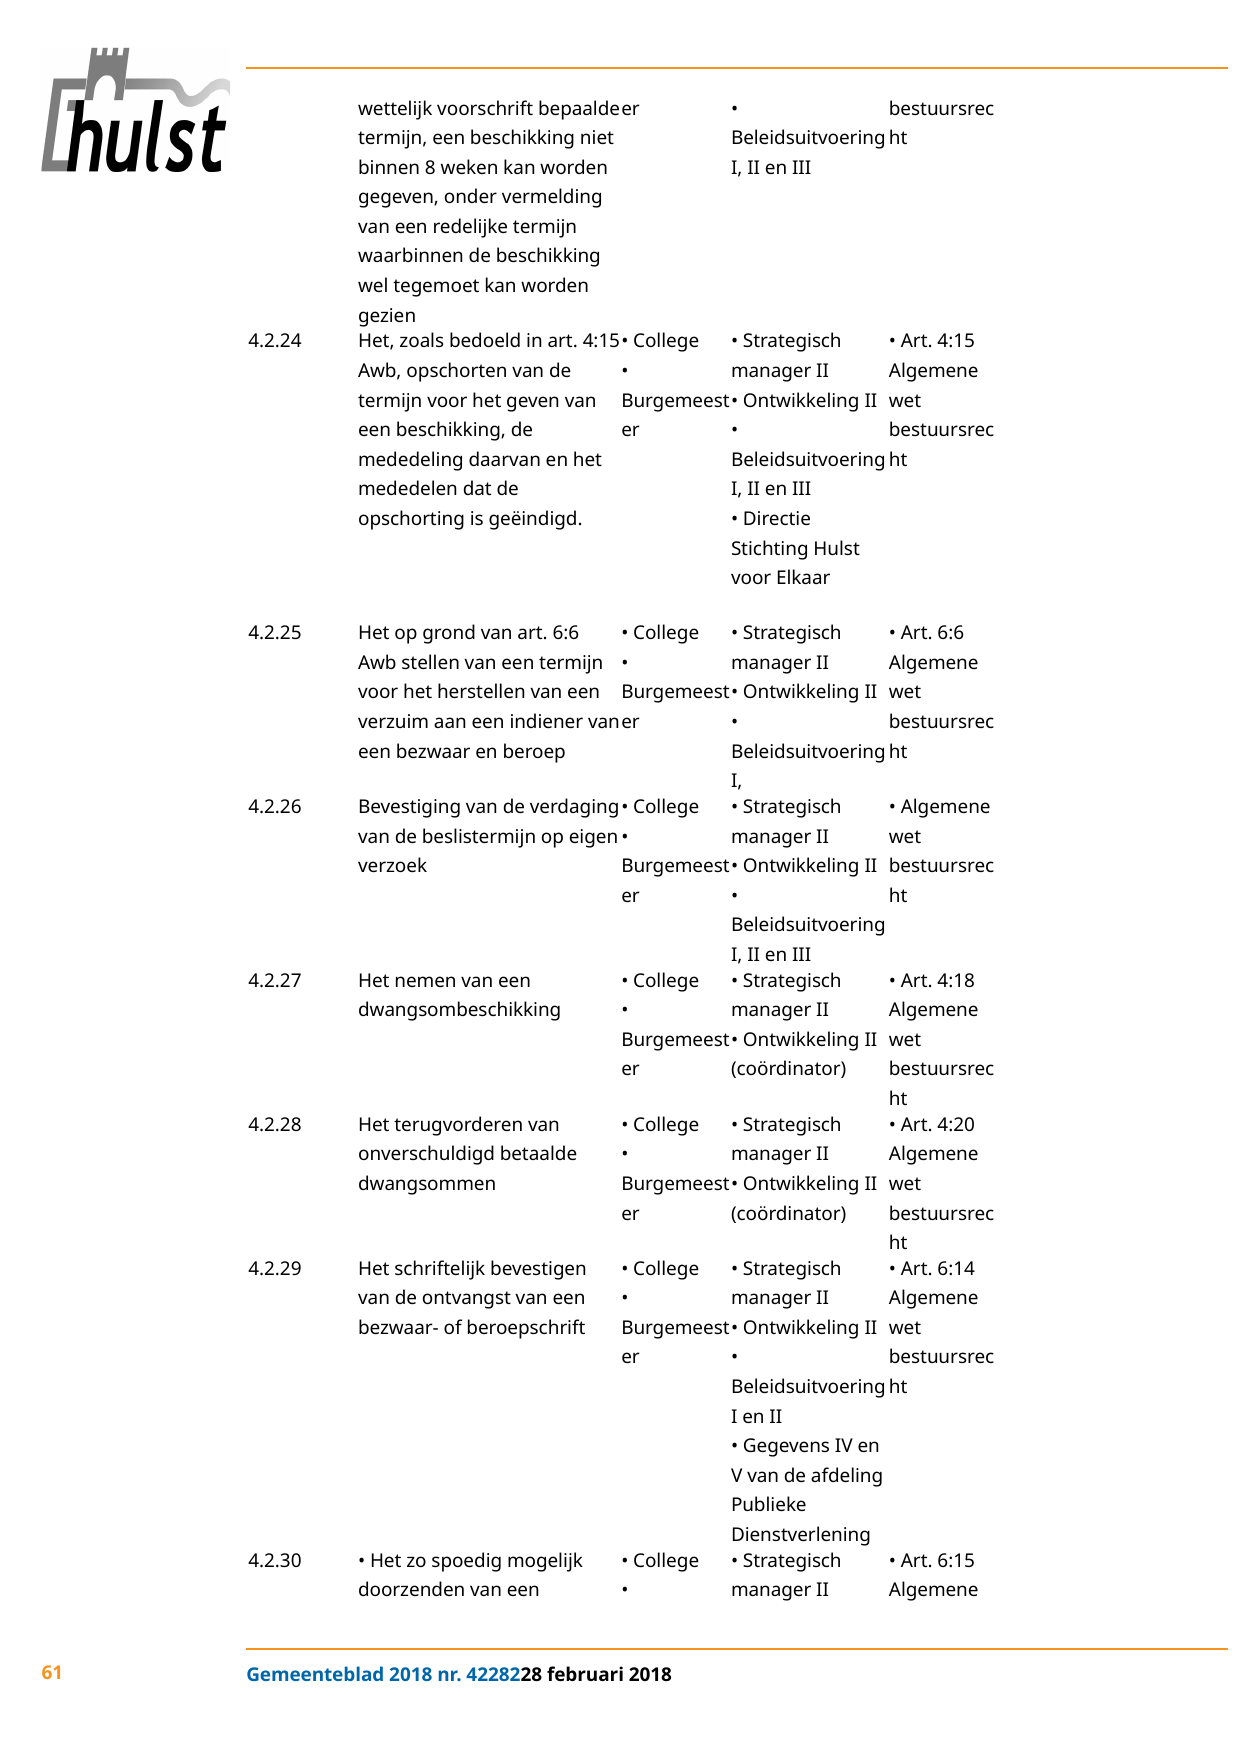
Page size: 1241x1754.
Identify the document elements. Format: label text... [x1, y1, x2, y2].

table_cell [999, 620, 1152, 793]
table_cell • Strategisch manager II • Ontwikkeling II • Beleidsuitvoering I, II en III [731, 793, 889, 967]
table_cell 4.2.27 [248, 967, 358, 1111]
table_cell • College • Burgemeester [621, 1255, 731, 1547]
table_cell 4.2.28 [248, 1111, 358, 1255]
table_cell • Strategisch manager II • Ontwikkeling II • Beleidsuitvoering I, [731, 620, 889, 793]
table_cell • Art. 6:15 Algemene [889, 1547, 998, 1602]
table_cell • Strategisch manager II • Ontwikkeling II • Beleidsuitvoering I, II en III • Directie Stichting Hulst voor Elkaar [731, 328, 889, 619]
table_cell 4.2.26 [248, 793, 358, 967]
table_cell [999, 328, 1152, 619]
table_cell [999, 793, 1152, 967]
table_cell [999, 1547, 1152, 1602]
picture [41, 47, 231, 172]
table_cell 4.2.25 [248, 620, 358, 793]
table_cell 4.2.30 [248, 1547, 358, 1602]
table_cell Het terugvorderen van onverschuldigd betaalde dwangsommen [358, 1111, 621, 1255]
table_cell Het schriftelijk bevestigen van de ontvangst van een bezwaar- of beroepschrift [358, 1255, 621, 1547]
table_cell wettelijk voorschrift bepaalde termijn, een beschikking niet binnen 8 weken kan worden gegeven, onder vermelding van een redelijke termijn waarbinnen de beschikking wel tegemoet kan worden gezien [358, 95, 621, 328]
table_cell • Strategisch manager II • Ontwikkeling II (coördinator) [731, 1111, 889, 1255]
table_cell 4.2.29 [248, 1255, 358, 1547]
table_cell • Het zo spoedig mogelijk doorzenden van een [358, 1547, 621, 1602]
table_cell [999, 967, 1152, 1111]
table_cell • Strategisch manager II • Ontwikkeling II (coördinator) [731, 967, 889, 1111]
table_cell [999, 1111, 1152, 1255]
table_cell • Art. 6:6 Algemene wet bestuursrecht [889, 620, 998, 793]
table_cell [248, 95, 358, 328]
table_cell • College • [621, 1547, 731, 1602]
table_cell Het nemen van een dwangsombeschikking [358, 967, 621, 1111]
table_cell • College • Burgemeester [621, 1111, 731, 1255]
table_cell • Strategisch manager II • Ontwikkeling II • Beleidsuitvoering I en II • Gegevens IV en V van de afdeling Publieke Dienstverlening [731, 1255, 889, 1547]
table_cell bestuursrecht [889, 95, 998, 328]
table_cell [999, 1255, 1152, 1547]
table_cell • College • Burgemeester [621, 967, 731, 1111]
table_cell • College • Burgemeester [621, 620, 731, 793]
table_cell • Art. 4:15 Algemene wet bestuursrecht [889, 328, 998, 619]
table_cell Het, zoals bedoeld in art. 4:15 Awb, opschorten van de termijn voor het geven van een beschikking, de mededeling daarvan en het mededelen dat de opschorting is geëindigd. [358, 328, 621, 619]
table_cell • Beleidsuitvoering I, II en III [731, 95, 889, 328]
table_cell • College • Burgemeester [621, 328, 731, 619]
table_cell [999, 95, 1152, 328]
table_cell • Algemene wet bestuursrecht [889, 793, 998, 967]
table_cell • Art. 4:20 Algemene wet bestuursrecht [889, 1111, 998, 1255]
table_cell Bevestiging van de verdaging van de beslistermijn op eigen verzoek [358, 793, 621, 967]
table_cell 4.2.24 [248, 328, 358, 619]
table_cell • College • Burgemeester [621, 793, 731, 967]
table_cell Het op grond van art. 6:6 Awb stellen van een termijn voor het herstellen van een verzuim aan een indiener van een bezwaar en beroep [358, 620, 621, 793]
table_cell • Art. 6:14 Algemene wet bestuursrecht [889, 1255, 998, 1547]
table_cell • Art. 4:18 Algemene wet bestuursrecht [889, 967, 998, 1111]
table_cell • Strategisch manager II [731, 1547, 889, 1602]
table_cell er [621, 95, 731, 328]
